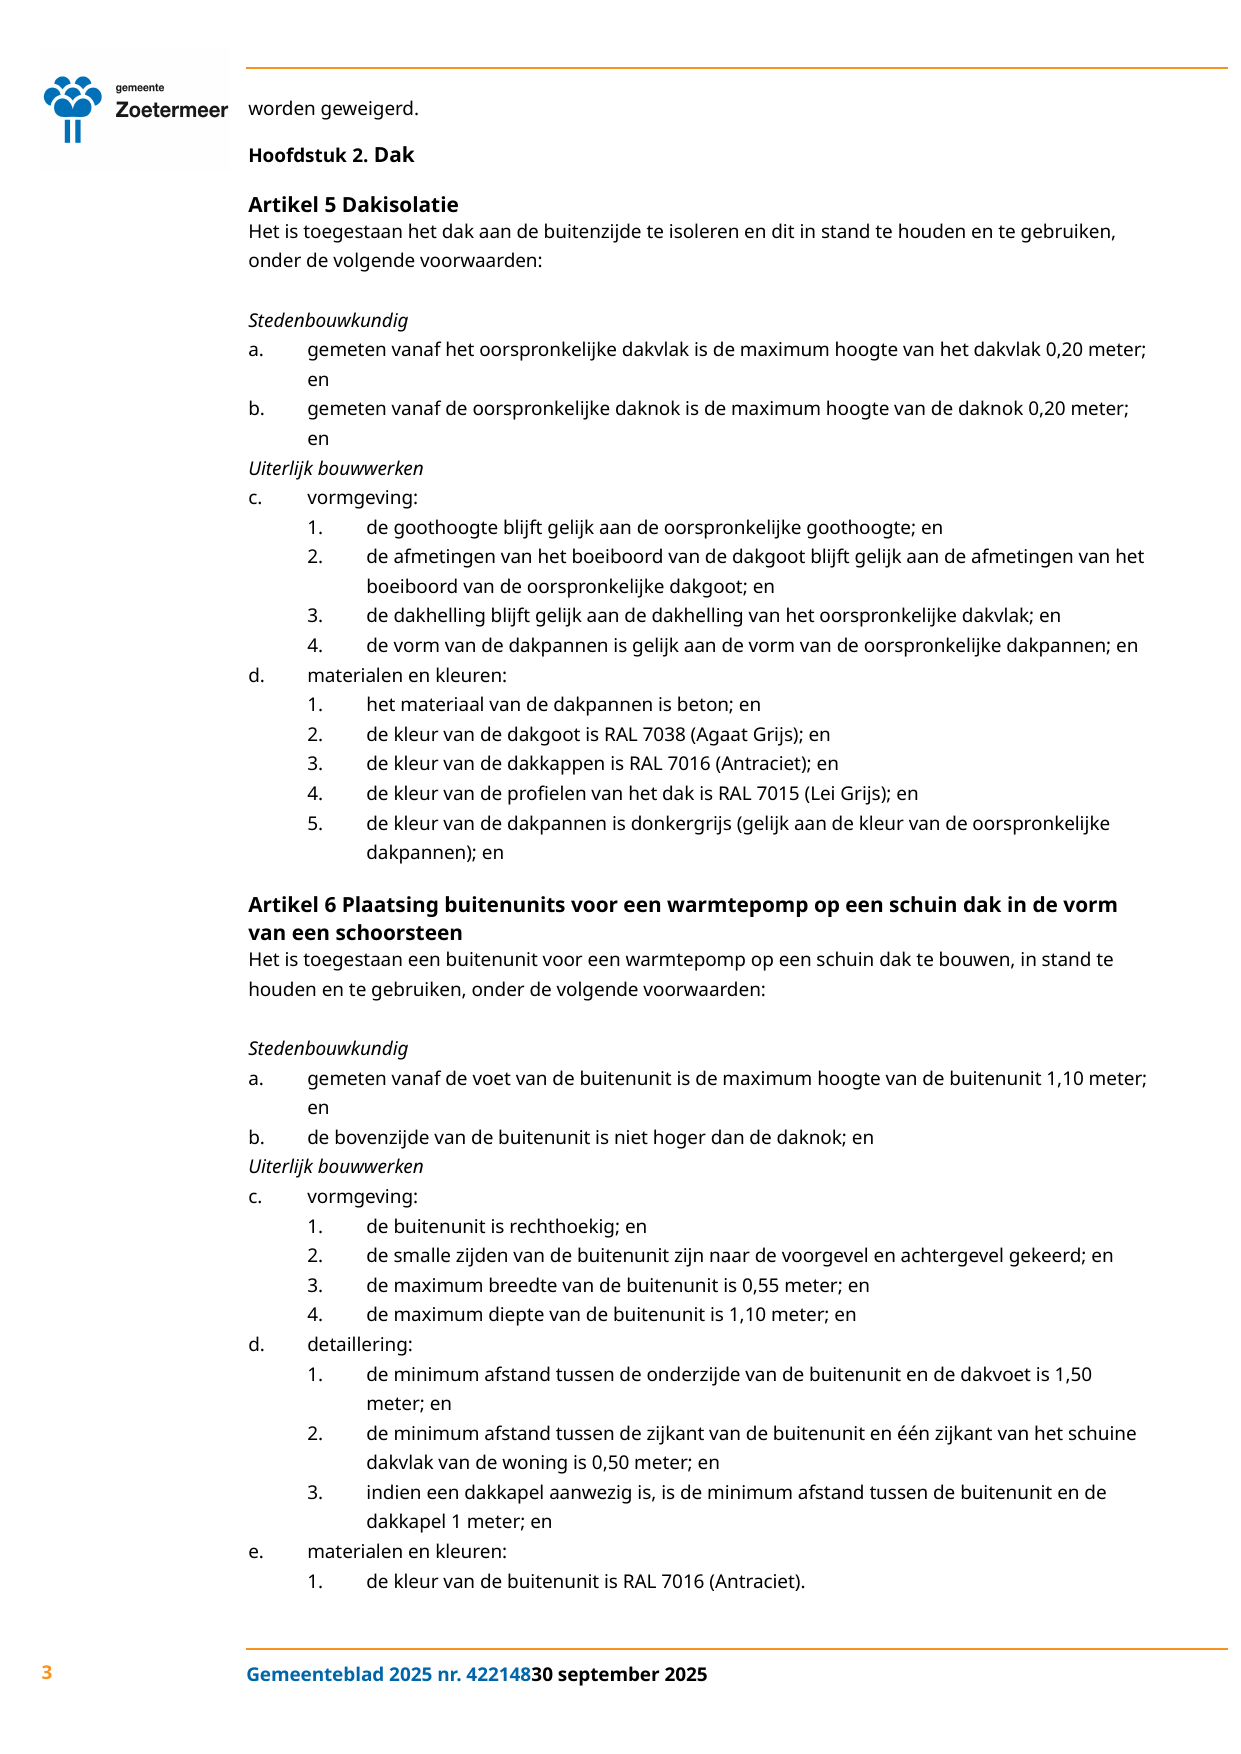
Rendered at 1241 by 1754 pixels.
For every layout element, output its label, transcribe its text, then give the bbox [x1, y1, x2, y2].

list de buitenunit is rechthoekig; en [307, 1213, 1152, 1239]
list de afmetingen van het boeiboord van de dakgoot blijft gelijk aan de afmetingen van het boeiboord van de oorspronkelijke dakgoot; en [307, 543, 1152, 599]
list vormgeving: [248, 1183, 1152, 1209]
text Stedenbouwkundig [248, 1035, 1152, 1061]
list indien een dakkapel aanwezig is, is de minimum afstand tussen de buitenunit en de dakkapel 1 meter; en [307, 1479, 1152, 1534]
list de kleur van de dakpannen is donkergrijs (gelijk aan de kleur van de oorspronkelijke dakpannen); en [307, 810, 1152, 865]
text Stedenbouwkundig [248, 307, 1152, 333]
list de maximum breedte van de buitenunit is 0,55 meter; en [307, 1272, 1152, 1298]
list de bovenzijde van de buitenunit is niet hoger dan de daknok; en [248, 1124, 1152, 1150]
list gemeten vanaf het oorspronkelijke dakvlak is de maximum hoogte van het dakvlak 0,20 meter; en [248, 336, 1152, 392]
list de goothoogte blijft gelijk aan de oorspronkelijke goothoogte; en [307, 514, 1152, 540]
text Het is toegestaan een buitenunit voor een warmtepomp op een schuin dak te bouwen, in stand te houden en te gebruiken, onder de volgende voorwaarden: [248, 947, 1152, 1002]
text Artikel 6 Plaatsing buitenunits voor een warmtepomp op een schuin dak in de vorm van een schoorsteen [248, 890, 1152, 947]
list de minimum afstand tussen de onderzijde van de buitenunit en de dakvoet is 1,50 meter; en [307, 1361, 1152, 1416]
list gemeten vanaf de voet van de buitenunit is de maximum hoogte van de buitenunit 1,10 meter; en [248, 1065, 1152, 1120]
list materialen en kleuren: [248, 1538, 1152, 1564]
list detaillering: [248, 1331, 1152, 1357]
list de kleur van de buitenunit is RAL 7016 (Antraciet). [307, 1568, 1152, 1594]
list de maximum diepte van de buitenunit is 1,10 meter; en [307, 1302, 1152, 1327]
list vormgeving: [248, 484, 1152, 510]
text Uiterlijk bouwwerken [248, 455, 1152, 481]
list de dakhelling blijft gelijk aan de dakhelling van het oorspronkelijke dakvlak; en [307, 603, 1152, 628]
list de smalle zijden van de buitenunit zijn naar de voorgevel en achtergevel gekeerd; en [307, 1242, 1152, 1268]
text Het is toegestaan het dak aan de buitenzijde te isoleren en dit in stand te houden en te gebruiken, onder de volgende voorwaarden: [248, 218, 1152, 273]
text worden geweigerd. [248, 95, 1152, 121]
picture [41, 47, 231, 172]
list materialen en kleuren: [248, 662, 1152, 688]
list de vorm van de dakpannen is gelijk aan de vorm van de oorspronkelijke dakpannen; en [307, 632, 1152, 658]
list het materiaal van de dakpannen is beton; en [307, 691, 1152, 717]
text Hoofdstuk 2. Dak [248, 140, 1152, 169]
list de kleur van de dakgoot is RAL 7038 (Agaat Grijs); en [307, 721, 1152, 747]
text Uiterlijk bouwwerken [248, 1154, 1152, 1179]
list gemeten vanaf de oorspronkelijke daknok is de maximum hoogte van de daknok 0,20 meter; en [248, 396, 1152, 451]
list de minimum afstand tussen de zijkant van de buitenunit en één zijkant van het schuine dakvlak van de woning is 0,50 meter; en [307, 1420, 1152, 1475]
list de kleur van de profielen van het dak is RAL 7015 (Lei Grijs); en [307, 780, 1152, 806]
text Artikel 5 Dakisolatie [248, 190, 1152, 218]
list de kleur van de dakkappen is RAL 7016 (Antraciet); en [307, 751, 1152, 776]
